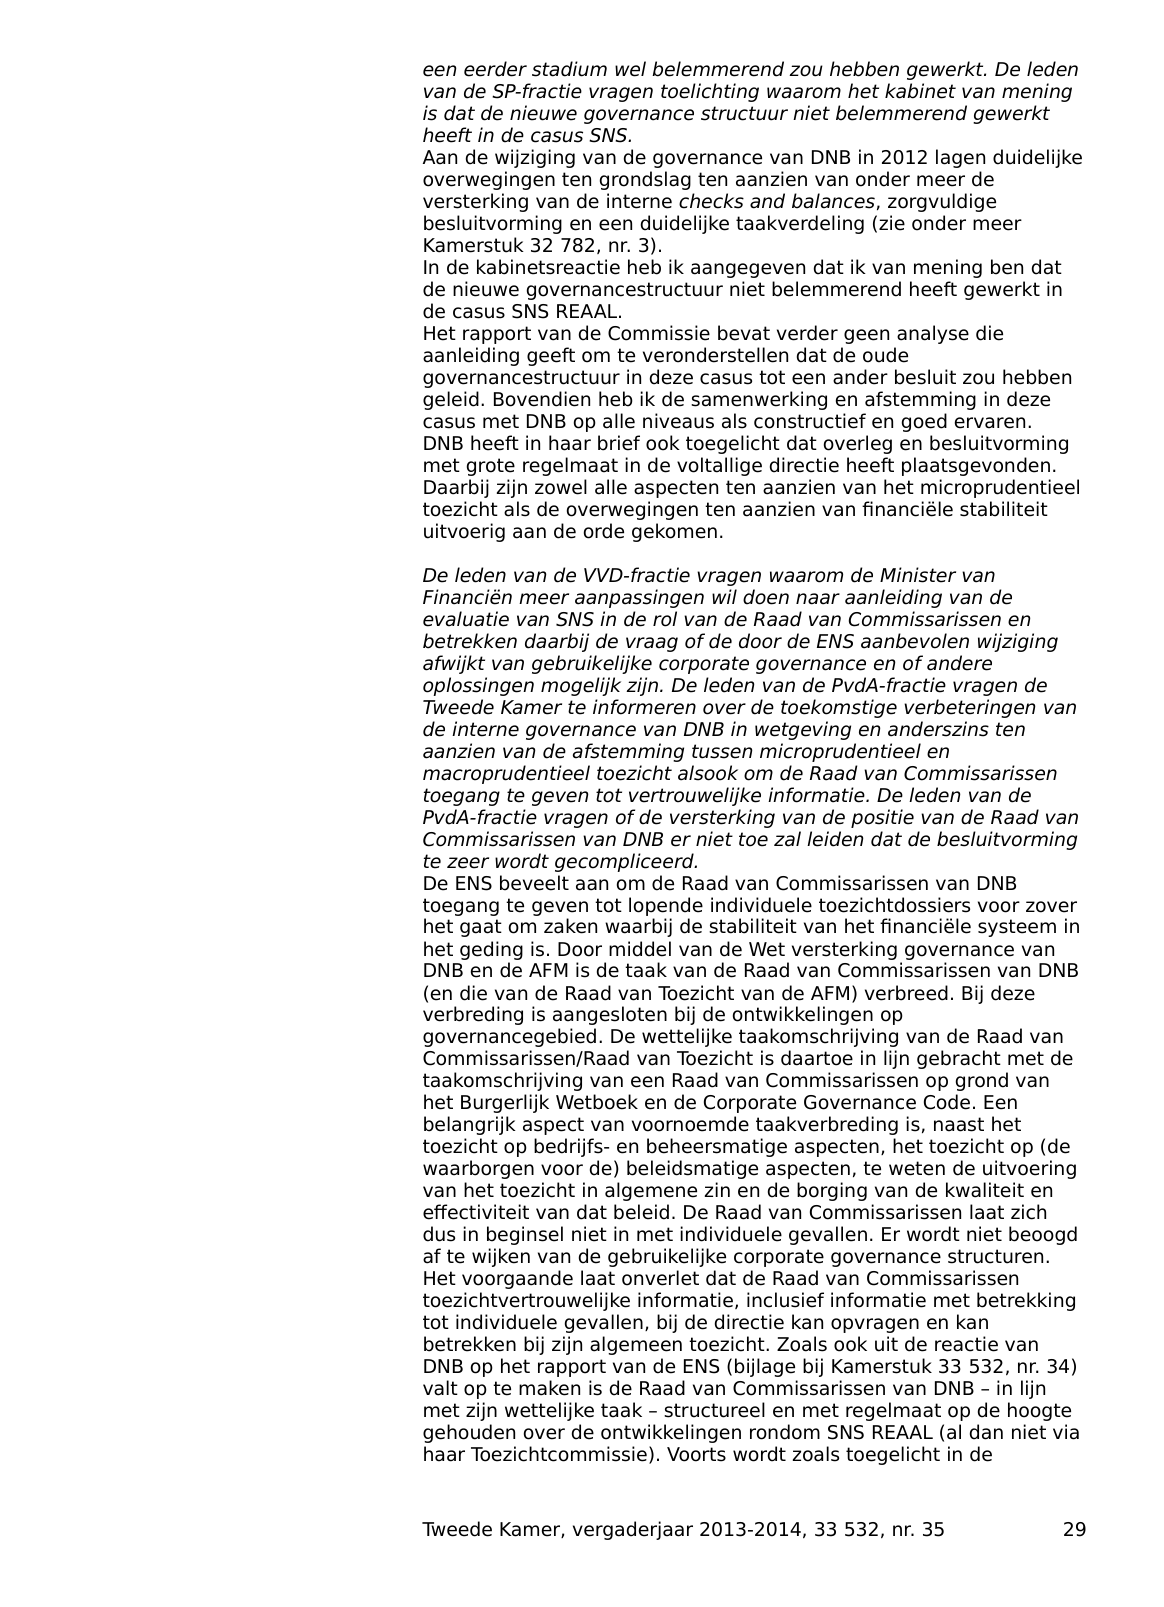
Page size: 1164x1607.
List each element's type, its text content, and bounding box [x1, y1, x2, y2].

text Het voorgaande laat onverlet dat de Raad van Commissarissen toezichtvertrouwelijke informatie, inclusief informatie met betrekking tot individuele gevallen, bij de directie kan opvragen en kan betrekken bij zijn algemeen toezicht. Zoals ook uit de reactie van DNB op het rapport van de ENS (bijlage bij Kamerstuk 33 532, nr. 34) valt op te maken is de Raad van Commissarissen van DNB – in lijn met zijn wettelijke taak – structureel en met regelmaat op de hoogte gehouden over de ontwikkelingen rondom SNS REAAL (al dan niet via haar Toezichtcommissie). Voorts wordt zoals toegelicht in de [422, 1268, 1087, 1466]
text een eerder stadium wel belemmerend zou hebben gewerkt. De leden van de SP-fractie vragen toelichting waarom het kabinet van mening is dat de nieuwe governance structuur niet belemmerend gewerkt heeft in de casus SNS. [422, 59, 1087, 147]
text Aan de wijziging van de governance van DNB in 2012 lagen duidelijke overwegingen ten grondslag ten aanzien van onder meer de versterking van de interne checks and balances, zorgvuldige besluitvorming en een duidelijke taakverdeling (zie onder meer Kamerstuk 32 782, nr. 3). [422, 147, 1087, 257]
text DNB heeft in haar brief ook toegelicht dat overleg en besluitvorming met grote regelmaat in de voltallige directie heeft plaatsgevonden. Daarbij zijn zowel alle aspecten ten aanzien van het microprudentieel toezicht als de overwegingen ten aanzien van financiële stabiliteit uitvoerig aan de orde gekomen. [422, 433, 1087, 543]
text In de kabinetsreactie heb ik aangegeven dat ik van mening ben dat de nieuwe governancestructuur niet belemmerend heeft gewerkt in de casus SNS REAAL. [422, 257, 1087, 323]
text De ENS beveelt aan om de Raad van Commissarissen van DNB toegang te geven tot lopende individuele toezichtdossiers voor zover het gaat om zaken waarbij de stabiliteit van het financiële systeem in het geding is. Door middel van de Wet versterking governance van DNB en de AFM is de taak van de Raad van Commissarissen van DNB (en die van de Raad van Toezicht van de AFM) verbreed. Bij deze verbreding is aangesloten bij de ontwikkelingen op governancegebied. De wettelijke taakomschrijving van de Raad van Commissarissen/Raad van Toezicht is daartoe in lijn gebracht met de taakomschrijving van een Raad van Commissarissen op grond van het Burgerlijk Wetboek en de Corporate Governance Code. Een belangrijk aspect van voornoemde taakverbreding is, naast het toezicht op bedrijfs- en beheersmatige aspecten, het toezicht op (de waarborgen voor de) beleidsmatige aspecten, te weten de uitvoering van het toezicht in algemene zin en de borging van de kwaliteit en effectiviteit van dat beleid. De Raad van Commissarissen laat zich dus in beginsel niet in met individuele gevallen. Er wordt niet beoogd af te wijken van de gebruikelijke corporate governance structuren. [422, 872, 1087, 1268]
text Het rapport van de Commissie bevat verder geen analyse die aanleiding geeft om te veronderstellen dat de oude governancestructuur in deze casus tot een ander besluit zou hebben geleid. Bovendien heb ik de samenwerking en afstemming in deze casus met DNB op alle niveaus als constructief en goed ervaren. [422, 323, 1087, 433]
text De leden van de VVD-fractie vragen waarom de Minister van Financiën meer aanpassingen wil doen naar aanleiding van de evaluatie van SNS in de rol van de Raad van Commissarissen en betrekken daarbij de vraag of de door de ENS aanbevolen wijziging afwijkt van gebruikelijke corporate governance en of andere oplossingen mogelijk zijn. De leden van de PvdA-fractie vragen de Tweede Kamer te informeren over de toekomstige verbeteringen van de interne governance van DNB in wetgeving en anderszins ten aanzien van de afstemming tussen microprudentieel en macroprudentieel toezicht alsook om de Raad van Commissarissen toegang te geven tot vertrouwelijke informatie. De leden van de PvdA-fractie vragen of de versterking van de positie van de Raad van Commissarissen van DNB er niet toe zal leiden dat de besluitvorming te zeer wordt gecompliceerd. [422, 565, 1087, 872]
